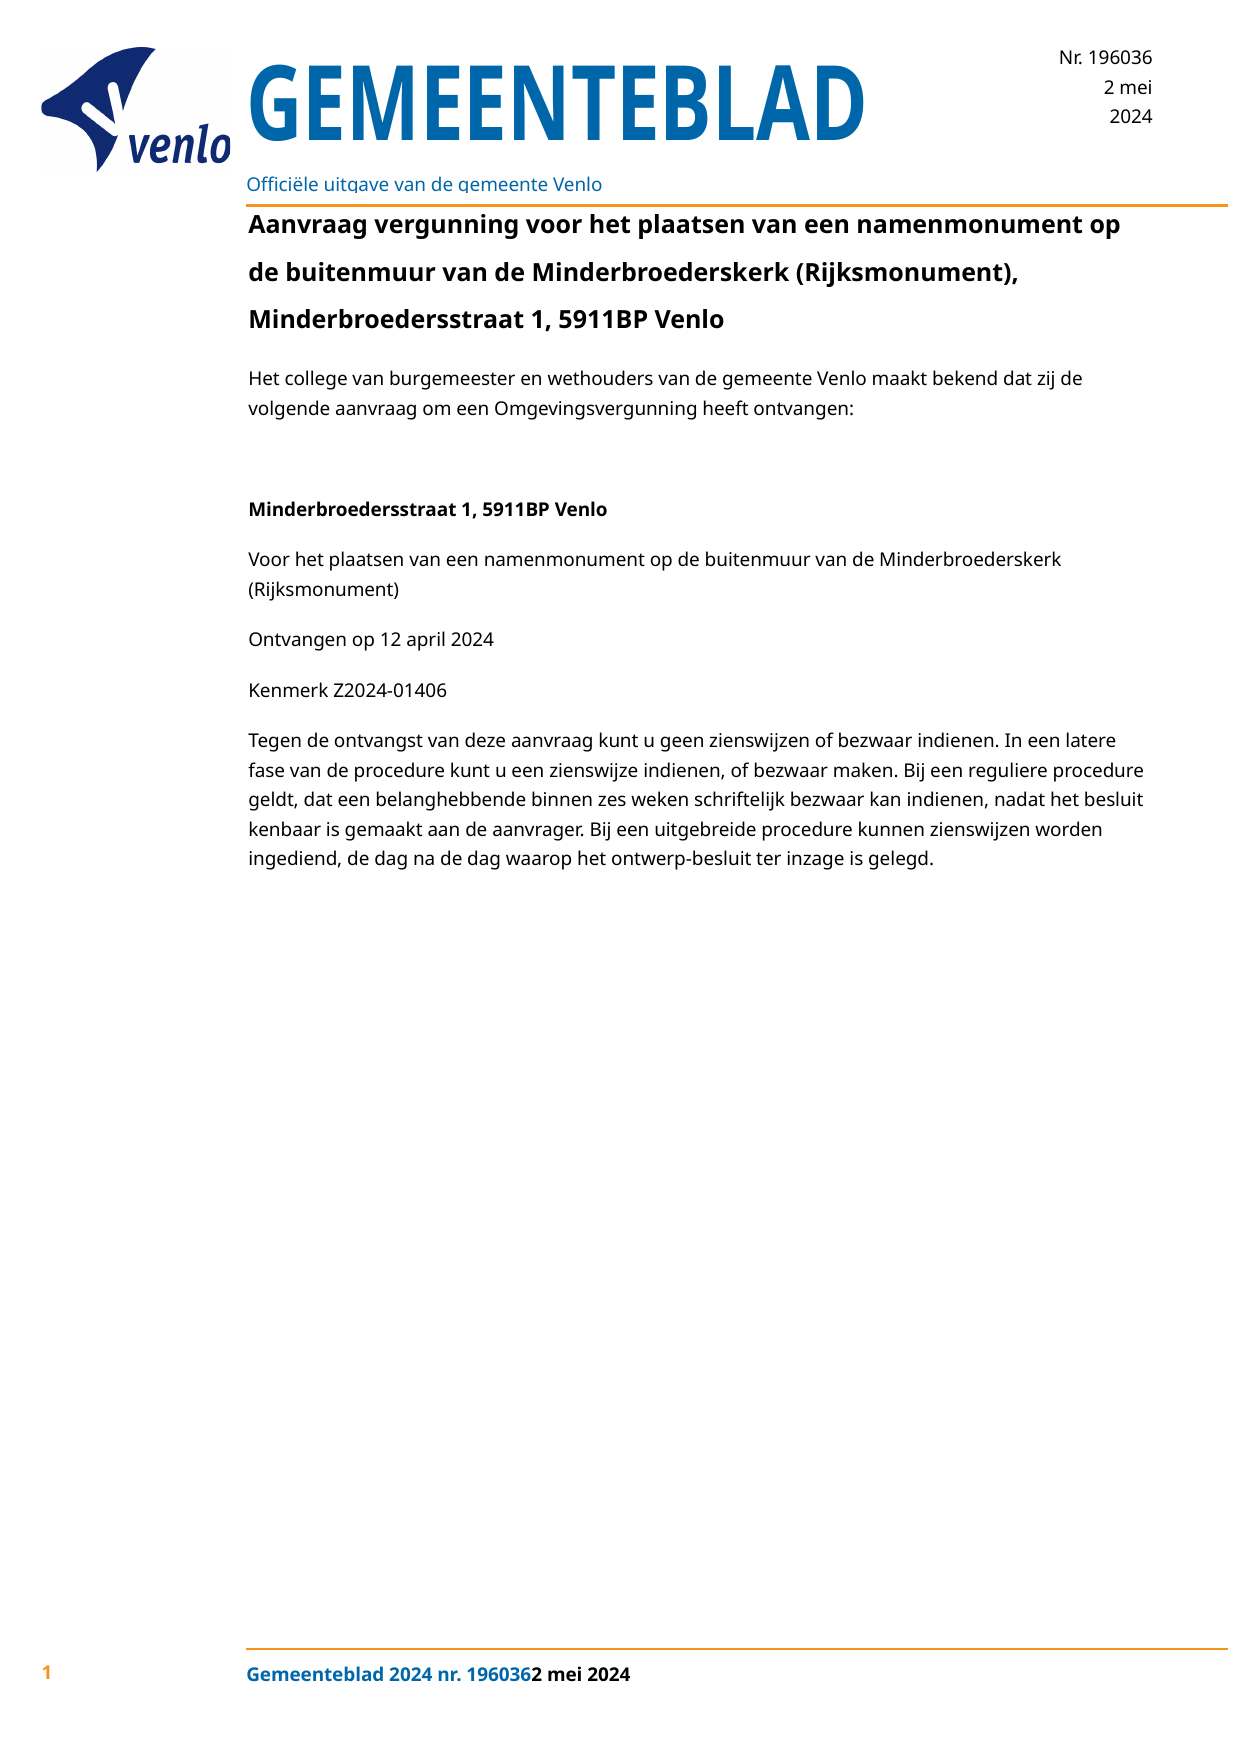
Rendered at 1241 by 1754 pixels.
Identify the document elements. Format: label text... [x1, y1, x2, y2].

text Het college van burgemeester en wethouders van de gemeente Venlo maakt bekend dat zij de volgende aanvraag om een Omgevingsvergunning heeft ontvangen: [248, 366, 1152, 421]
text Minderbroedersstraat 1, 5911BP Venlo [248, 496, 1152, 522]
picture [41, 47, 231, 172]
text Tegen de ontvangst van deze aanvraag kunt u geen zienswijzen of bezwaar indienen. In een latere fase van de procedure kunt u een zienswijze indienen, of bezwaar maken. Bij een reguliere procedure geldt, dat een belanghebbende binnen zes weken schriftelijk bezwaar kan indienen, nadat het besluit kenbaar is gemaakt aan de aanvrager. Bij een uitgebreide procedure kunnen zienswijzen worden ingediend, de dag na de dag waarop het ontwerp-besluit ter inzage is gelegd. [248, 727, 1152, 871]
text Kenmerk Z2024-01406 [248, 677, 1152, 702]
text Voor het plaatsen van een namenmonument op de buitenmuur van de Minderbroederskerk (Rijksmonument) [248, 546, 1152, 602]
text Ontvangen op 12 april 2024 [248, 626, 1152, 652]
text Aanvraag vergunning voor het plaatsen van een namenmonument op de buitenmuur van de Minderbroederskerk (Rijksmonument), Minderbroedersstraat 1, 5911BP Venlo [248, 207, 1152, 336]
